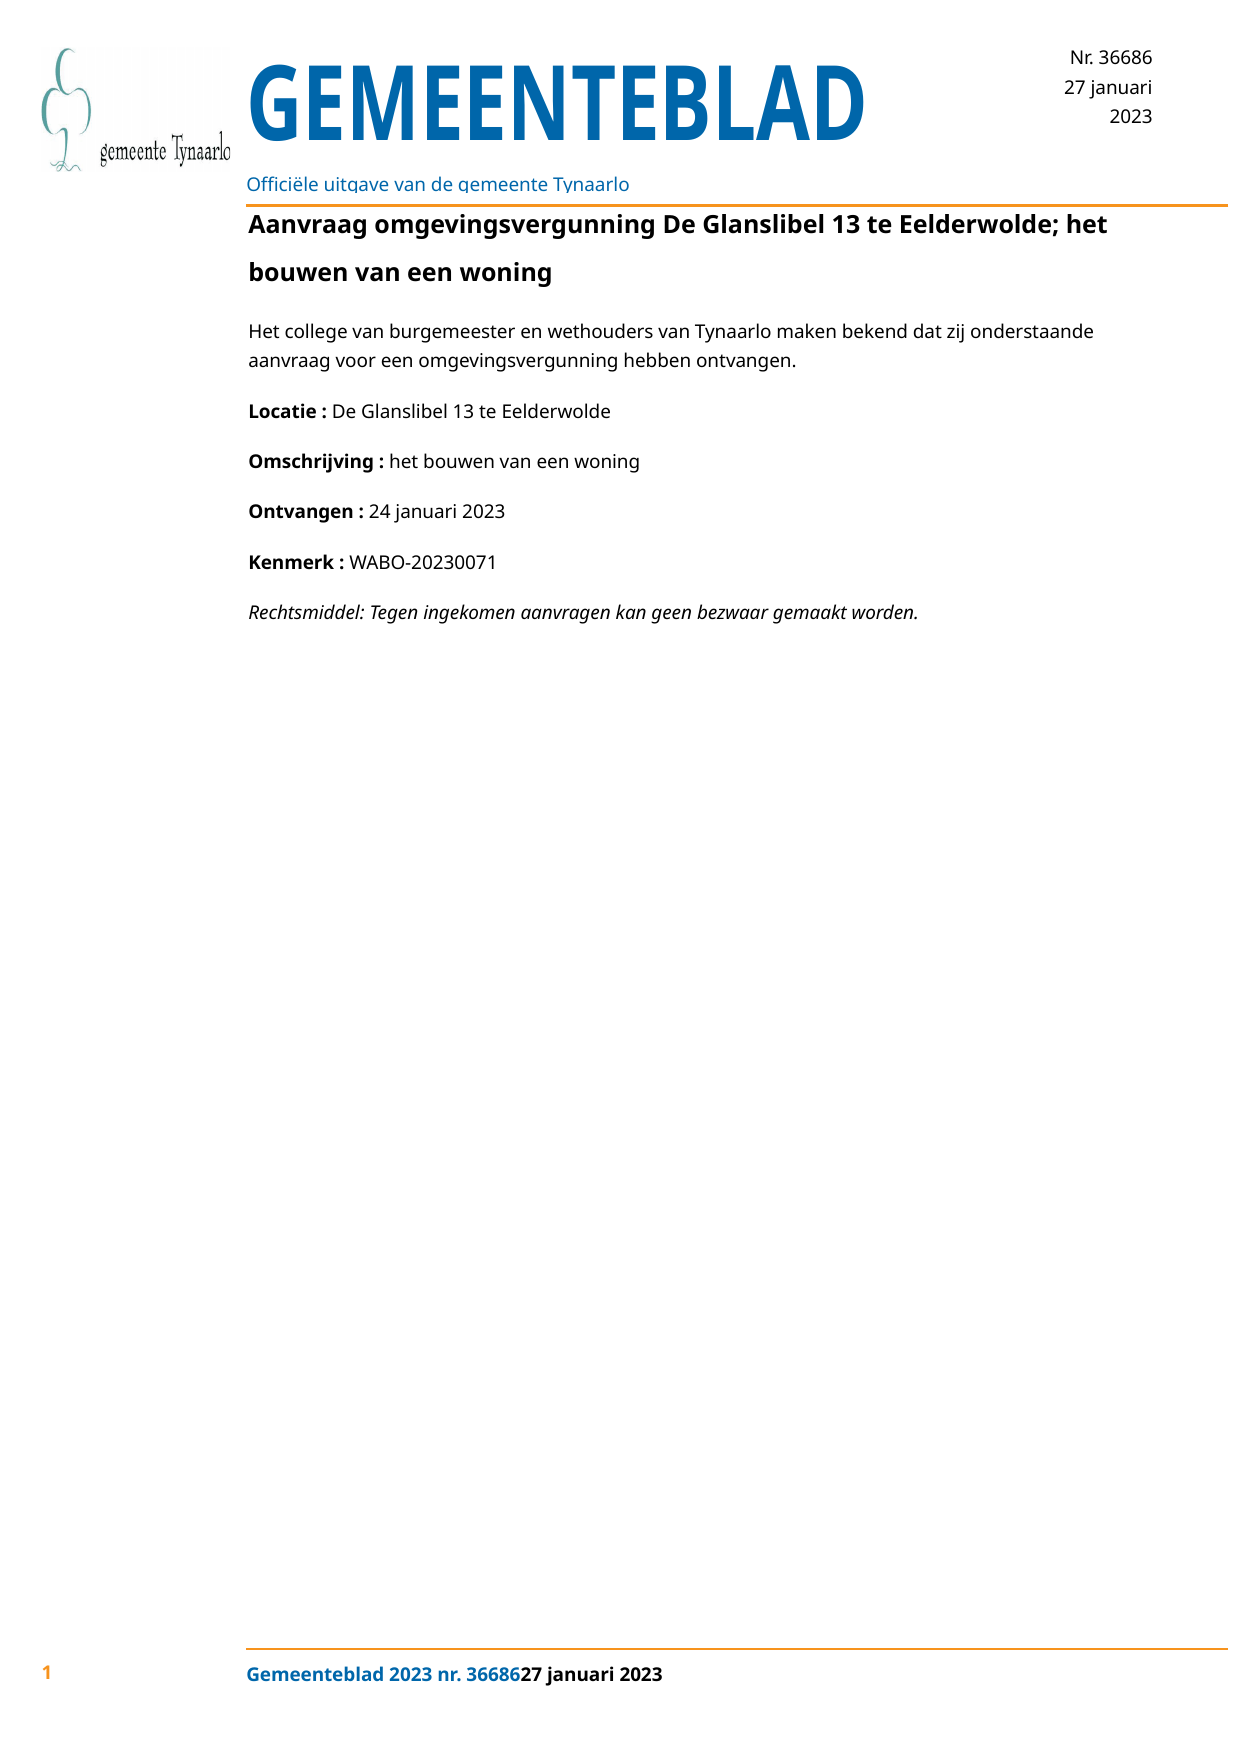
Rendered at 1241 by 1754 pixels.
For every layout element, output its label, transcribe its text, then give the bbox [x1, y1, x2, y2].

text Het college van burgemeester en wethouders van Tynaarlo maken bekend dat zij onderstaande aanvraag voor een omgevingsvergunning hebben ontvangen. [248, 318, 1152, 373]
text Aanvraag omgevingsvergunning De Glanslibel 13 te Eelderwolde; het bouwen van een woning [248, 207, 1152, 288]
text Ontvangen : 24 januari 2023 [248, 499, 1152, 524]
picture [41, 47, 231, 172]
text Kenmerk : WABO-20230071 [248, 549, 1152, 575]
text Omschrijving : het bouwen van een woning [248, 448, 1152, 474]
text Rechtsmiddel: Tegen ingekomen aanvragen kan geen bezwaar gemaakt worden. [248, 599, 1152, 625]
text Locatie : De Glanslibel 13 te Eelderwolde [248, 398, 1152, 424]
